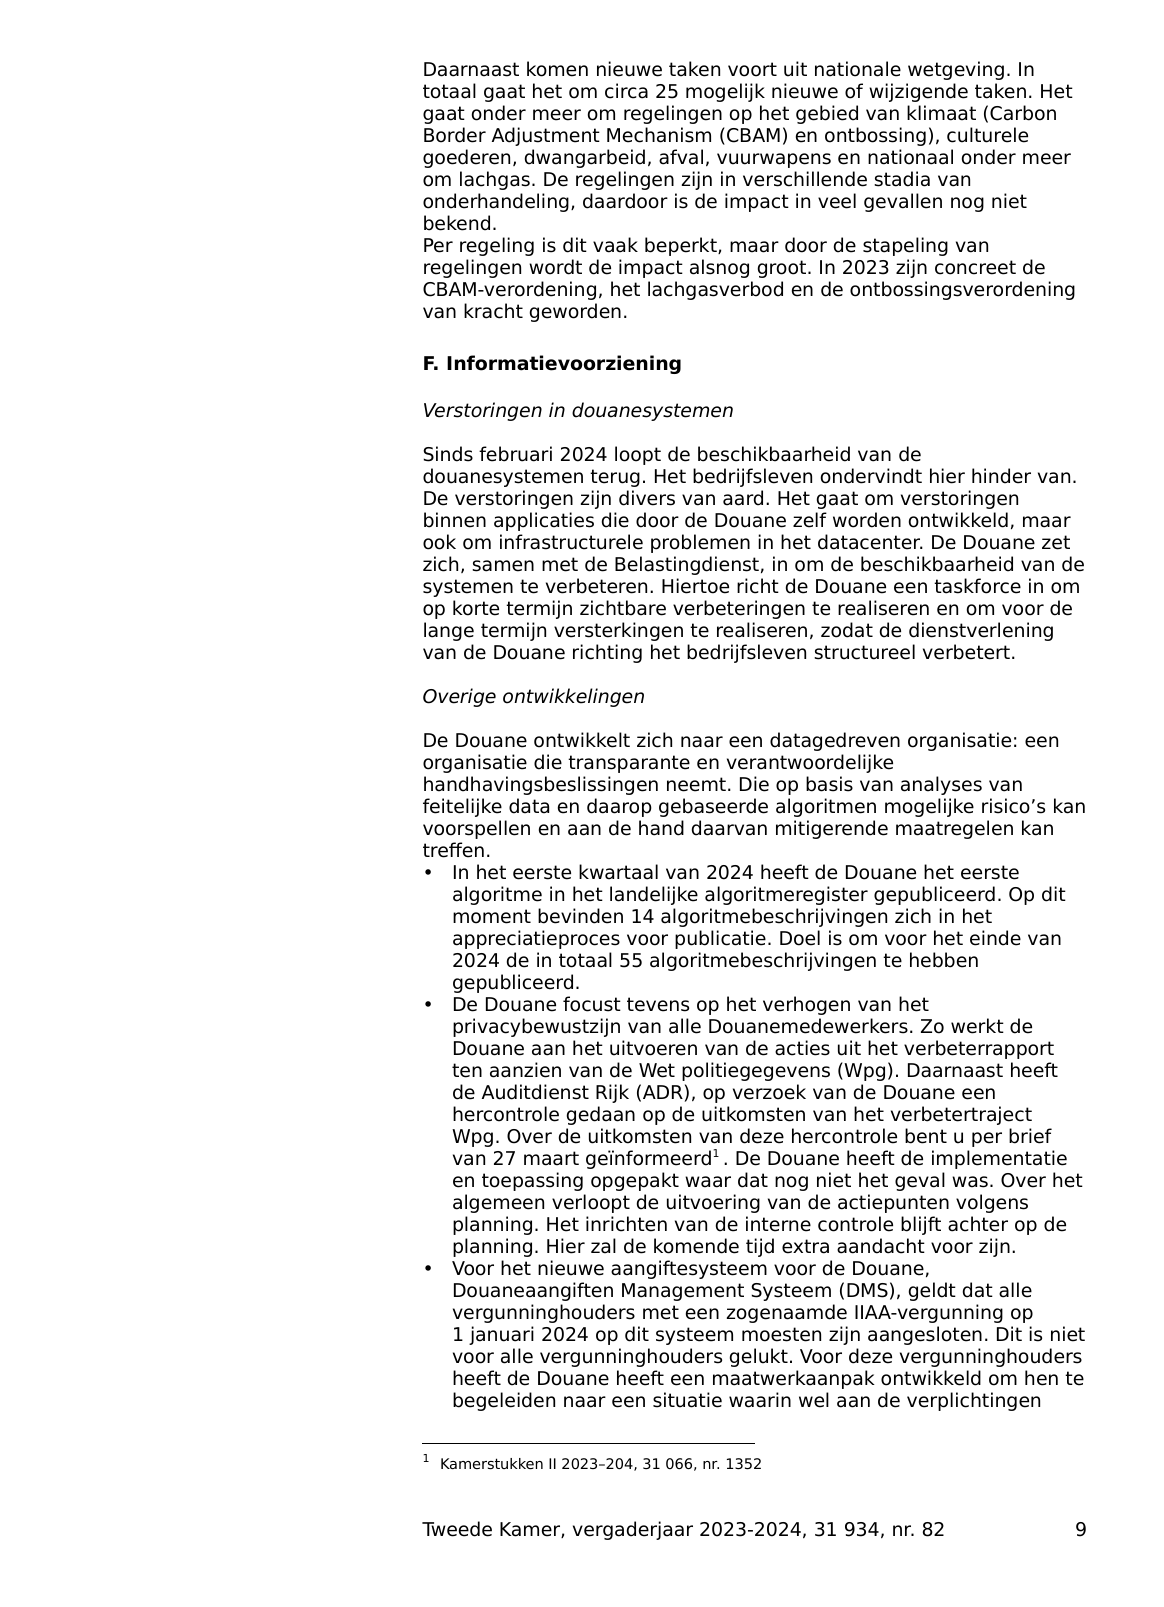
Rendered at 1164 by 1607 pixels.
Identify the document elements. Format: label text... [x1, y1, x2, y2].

text De Douane ontwikkelt zich naar een datagedreven organisatie: een organisatie die transparante en verantwoordelijke handhavingsbeslissingen neemt. Die op basis van analyses van feitelijke data en daarop gebaseerde algoritmen mogelijke risico’s kan voorspellen en aan de hand daarvan mitigerende maatregelen kan treffen. [422, 730, 1087, 862]
text • In het eerste kwartaal van 2024 heeft de Douane het eerste algoritme in het landelijke algoritmeregister gepubliceerd. Op dit moment bevinden 14 algoritmebeschrijvingen zich in het appreciatieproces voor publicatie. Doel is om voor het einde van 2024 de in totaal 55 algoritmebeschrijvingen te hebben gepubliceerd. [422, 862, 1087, 994]
subtitle Overige ontwikkelingen [422, 686, 1087, 708]
text Sinds februari 2024 loopt de beschikbaarheid van de douanesystemen terug. Het bedrijfsleven ondervindt hier hinder van. De verstoringen zijn divers van aard. Het gaat om verstoringen binnen applicaties die door de Douane zelf worden ontwikkeld, maar ook om infrastructurele problemen in het datacenter. De Douane zet zich, samen met de Belastingdienst, in om de beschikbaarheid van de systemen te verbeteren. Hiertoe richt de Douane een taskforce in om op korte termijn zichtbare verbeteringen te realiseren en om voor de lange termijn versterkingen te realiseren, zodat de dienstverlening van de Douane richting het bedrijfsleven structureel verbetert. [422, 444, 1087, 664]
text Kamerstukken II 2023–204, 31 066, nr. 1352 [422, 1452, 1087, 1474]
text • Voor het nieuwe aangiftesysteem voor de Douane, Douaneaangiften Management Systeem (DMS), geldt dat alle vergunninghouders met een zogenaamde IIAA-vergunning op 1 januari 2024 op dit systeem moesten zijn aangesloten. Dit is niet voor alle vergunninghouders gelukt. Voor deze vergunninghouders heeft de Douane heeft een maatwerkaanpak ontwikkeld om hen te begeleiden naar een situatie waarin wel aan de verplichtingen [422, 1258, 1087, 1411]
subtitle F. Informatievoorziening [422, 353, 1087, 375]
text • De Douane focust tevens op het verhogen van het privacybewustzijn van alle Douanemedewerkers. Zo werkt de Douane aan het uitvoeren van de acties uit het verbeterrapport ten aanzien van de Wet politiegegevens (Wpg). Daarnaast heeft de Auditdienst Rijk (ADR), op verzoek van de Douane een hercontrole gedaan op de uitkomsten van het verbetertraject Wpg. Over de uitkomsten van deze hercontrole bent u per brief van 27 maart geïnformeerd. De Douane heeft de implementatie en toepassing opgepakt waar dat nog niet het geval was. Over het algemeen verloopt de uitvoering van de actiepunten volgens planning. Het inrichten van de interne controle blijft achter op de planning. Hier zal de komende tijd extra aandacht voor zijn. [422, 994, 1087, 1258]
subtitle Verstoringen in douanesystemen [422, 400, 1087, 422]
text Per regeling is dit vaak beperkt, maar door de stapeling van regelingen wordt de impact alsnog groot. In 2023 zijn concreet de CBAM-verordening, het lachgasverbod en de ontbossingsverordening van kracht geworden. [422, 235, 1087, 323]
text Daarnaast komen nieuwe taken voort uit nationale wetgeving. In totaal gaat het om circa 25 mogelijk nieuwe of wijzigende taken. Het gaat onder meer om regelingen op het gebied van klimaat (Carbon Border Adjustment Mechanism (CBAM) en ontbossing), culturele goederen, dwangarbeid, afval, vuurwapens en nationaal onder meer om lachgas. De regelingen zijn in verschillende stadia van onderhandeling, daardoor is de impact in veel gevallen nog niet bekend. [422, 59, 1087, 235]
